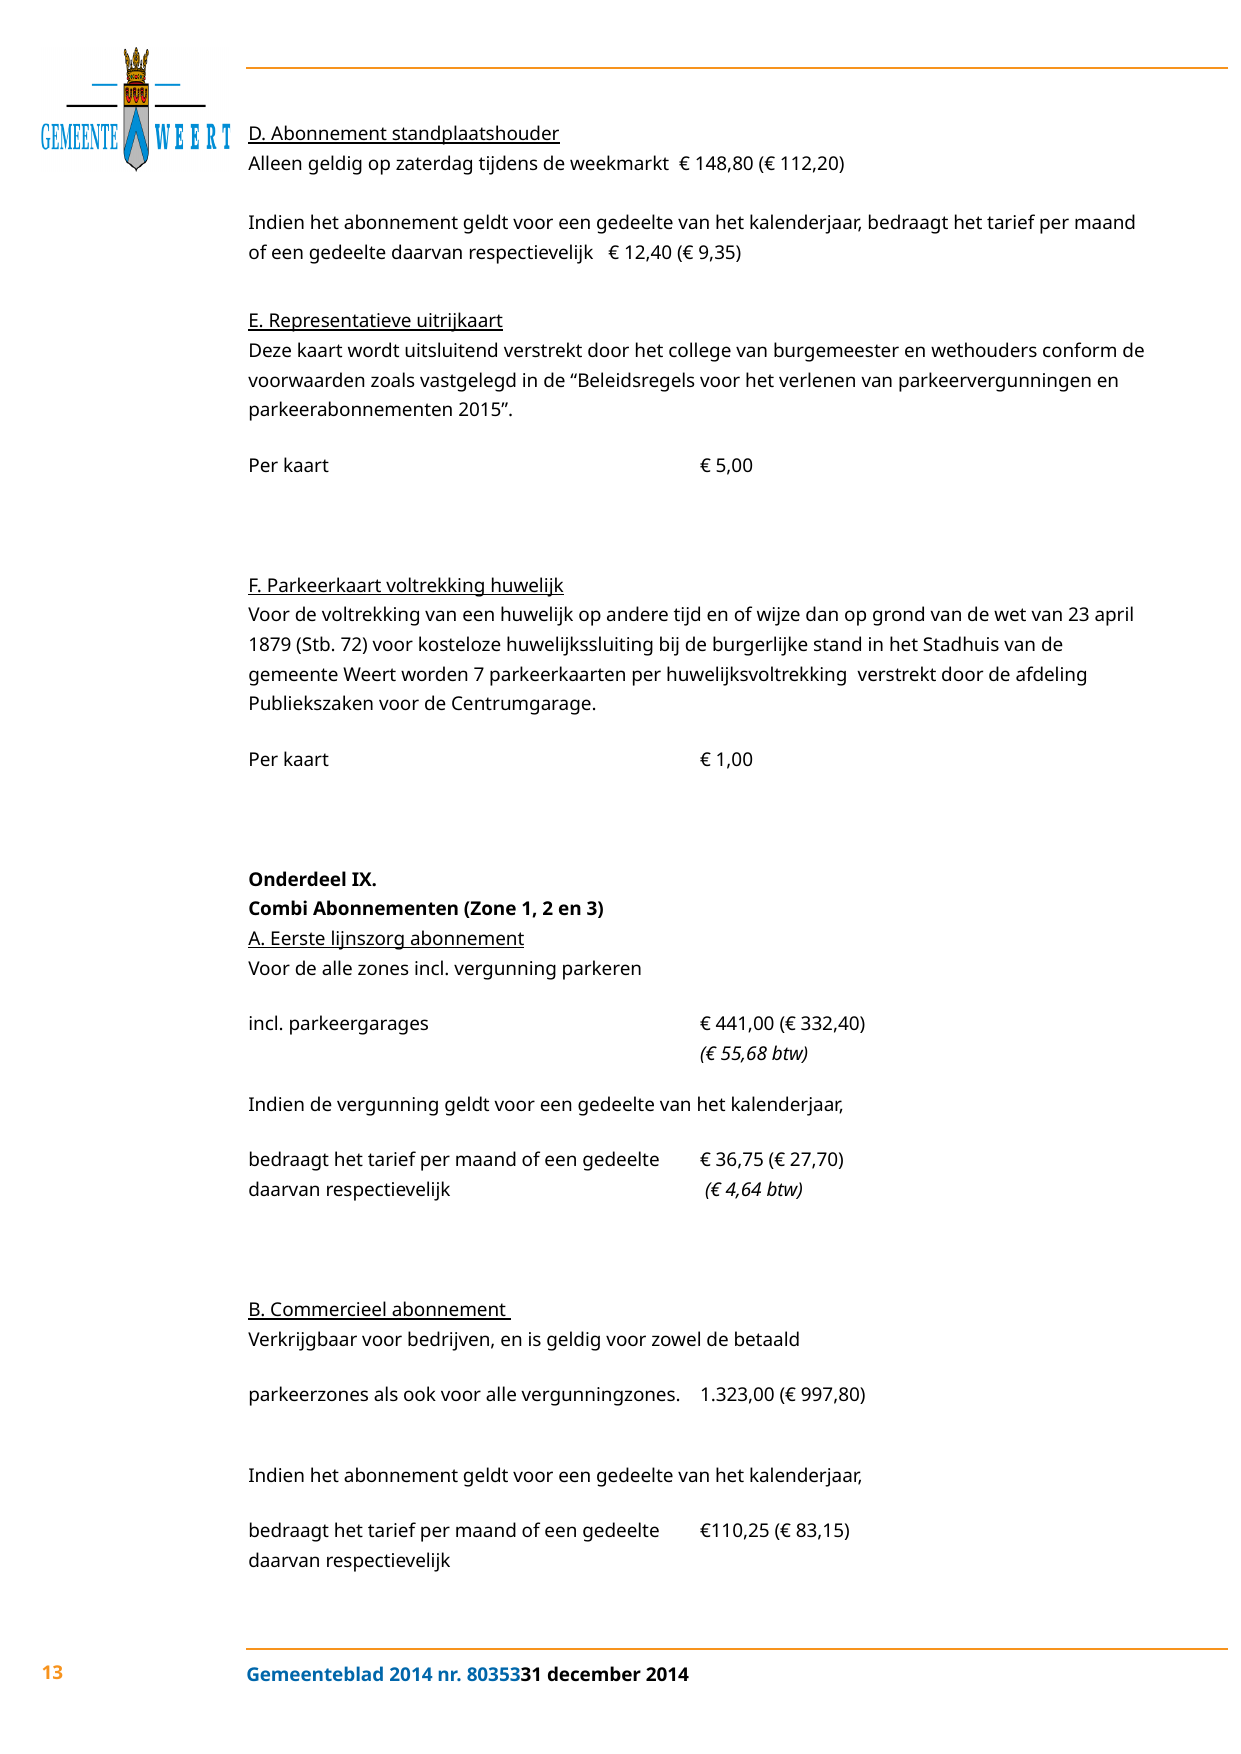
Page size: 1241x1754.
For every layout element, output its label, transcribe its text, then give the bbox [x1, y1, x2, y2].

table_header € 1,00 [700, 746, 1152, 771]
table_header €110,25 (€ 83,15) [700, 1518, 1152, 1573]
table_header € 36,75 (€ 27,70) (€ 4,64 btw) [700, 1146, 1152, 1202]
text Voor de alle zones incl. vergunning parkeren [248, 955, 1152, 981]
text F. Parkeerkaart voltrekking huwelijk [248, 572, 1152, 598]
table_header parkeerzones als ook voor alle vergunningzones. [248, 1381, 700, 1407]
text Verkrijgbaar voor bedrijven, en is geldig voor zowel de betaald [248, 1326, 1152, 1352]
text Alleen geldig op zaterdag tijdens de weekmarkt € 148,80 (€ 112,20) [248, 150, 1152, 176]
text D. Abonnement standplaatshouder [248, 121, 1152, 146]
table_header € 441,00 (€ 332,40) (€ 55,68 btw) [700, 1010, 1152, 1065]
table_header incl. parkeergarages [248, 1010, 700, 1065]
text Combi Abonnementen (Zone 1, 2 en 3) [248, 896, 1152, 921]
text B. Commercieel abonnement [248, 1296, 1152, 1322]
picture [41, 47, 231, 172]
text Indien de vergunning geldt voor een gedeelte van het kalenderjaar, [248, 1091, 1152, 1117]
text E. Representatieve uitrijkaart [248, 308, 1152, 333]
text Onderdeel IX. [248, 866, 1152, 892]
table_header € 5,00 [700, 452, 1152, 477]
table_header Per kaart [248, 746, 700, 771]
text A. Eerste lijnszorg abonnement [248, 925, 1152, 951]
table_header 1.323,00 (€ 997,80) [700, 1381, 1152, 1407]
table_header Per kaart [248, 452, 700, 477]
text Indien het abonnement geldt voor een gedeelte van het kalenderjaar, bedraagt het tarief per maand of een gedeelte daarvan respectievelijk € 12,40 (€ 9,35) [248, 209, 1152, 264]
text Voor de voltrekking van een huwelijk op andere tijd en of wijze dan op grond van de wet van 23 april 1879 (Stb. 72) voor kosteloze huwelijkssluiting bij de burgerlijke stand in het Stadhuis van de gemeente Weert worden 7 parkeerkaarten per huwelijksvoltrekking verstrekt door de afdeling Publiekszaken voor de Centrumgarage. [248, 602, 1152, 716]
text Indien het abonnement geldt voor een gedeelte van het kalenderjaar, [248, 1462, 1152, 1488]
table_header bedraagt het tarief per maand of een gedeelte daarvan respectievelijk [248, 1518, 700, 1573]
text Deze kaart wordt uitsluitend verstrekt door het college van burgemeester en wethouders conform de voorwaarden zoals vastgelegd in de “Beleidsregels voor het verlenen van parkeervergunningen en parkeerabonnementen 2015”. [248, 337, 1152, 422]
table_header bedraagt het tarief per maand of een gedeelte daarvan respectievelijk [248, 1146, 700, 1202]
